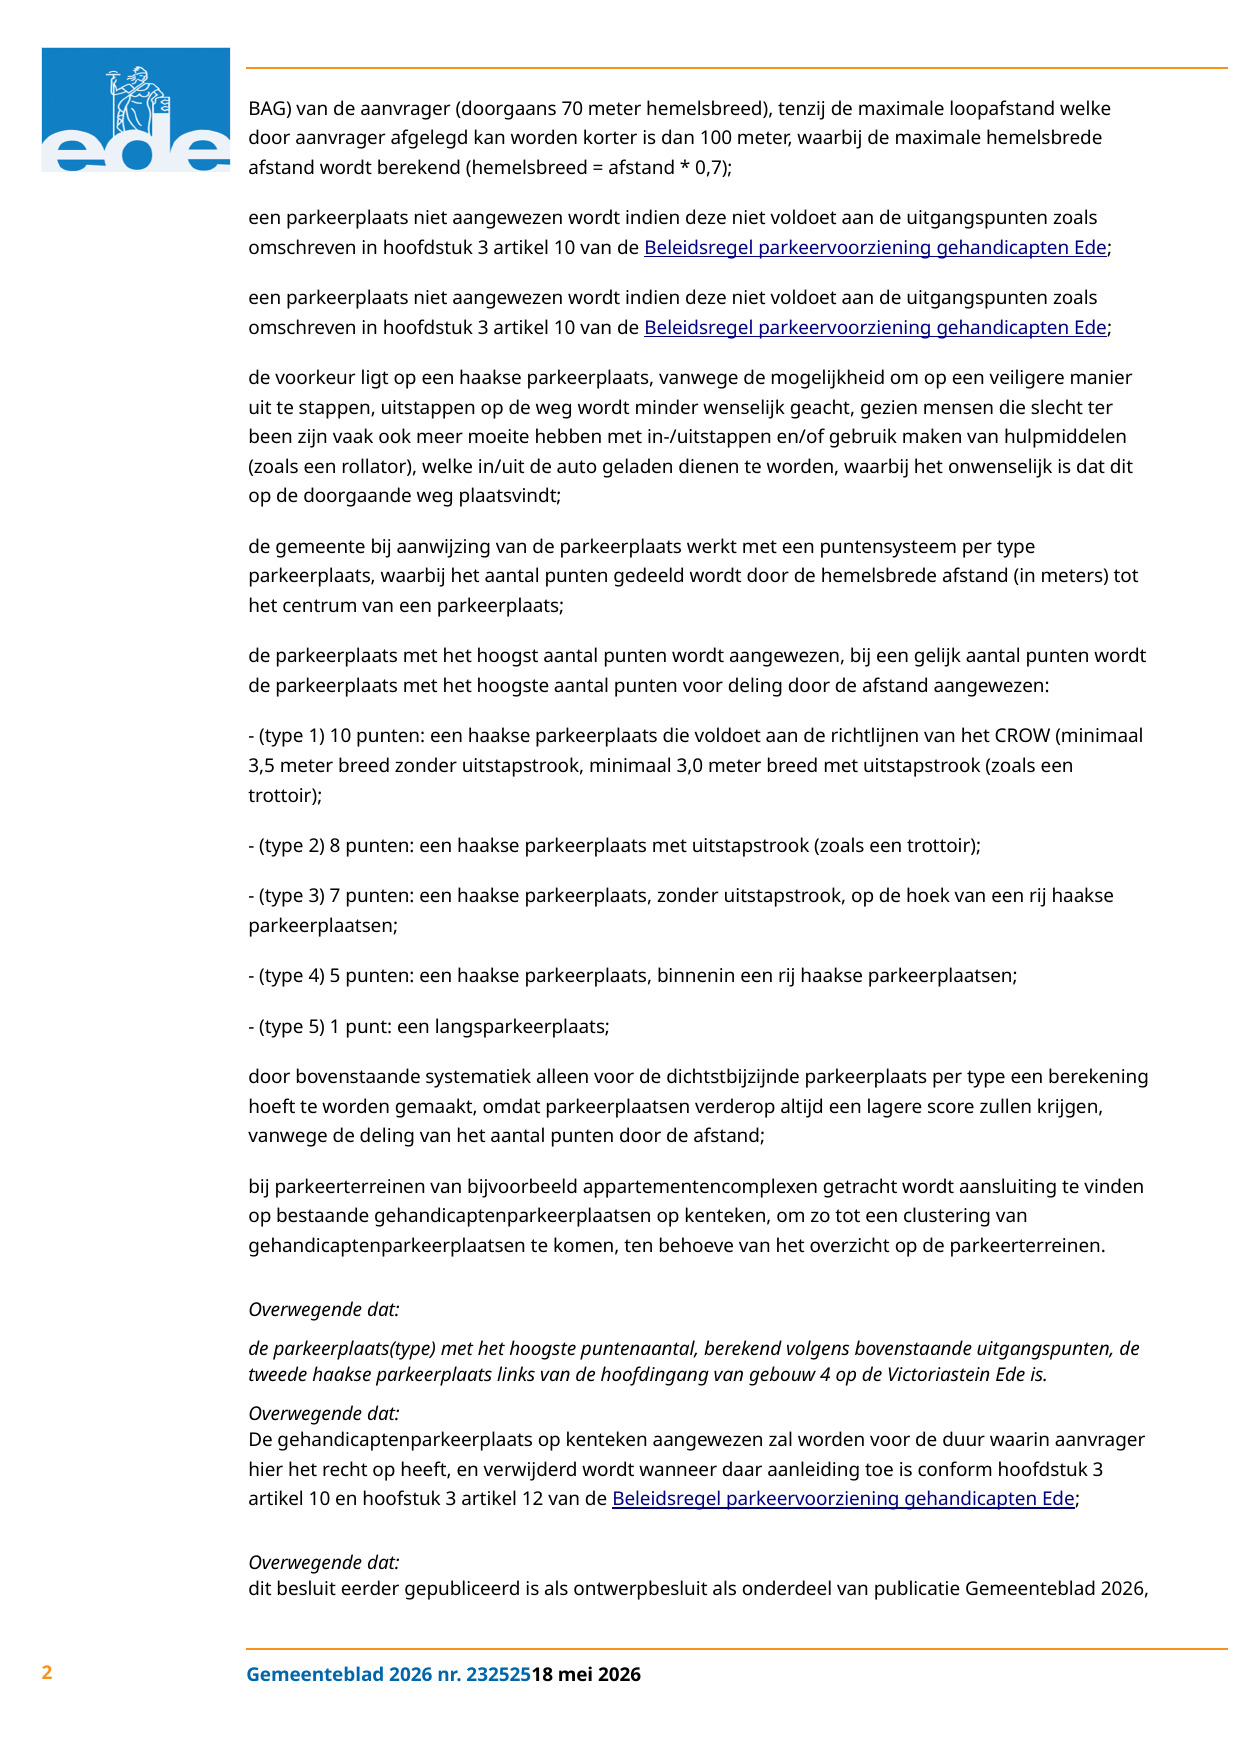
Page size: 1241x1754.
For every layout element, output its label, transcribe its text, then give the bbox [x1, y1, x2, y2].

text - (type 3) 7 punten: een haakse parkeerplaats, zonder uitstapstrook, op de hoek van een rij haakse parkeerplaatsen; [248, 883, 1152, 938]
picture [41, 47, 231, 172]
text - (type 1) 10 punten: een haakse parkeerplaats die voldoet aan de richtlijnen van het CROW (minimaal 3,5 meter breed zonder uitstapstrook, minimaal 3,0 meter breed met uitstapstrook (zoals een trottoir); [248, 723, 1152, 808]
text de parkeerplaats(type) met het hoogste puntenaantal, berekend volgens bovenstaande uitgangspunten, de tweede haakse parkeerplaats links van de hoofdingang van gebouw 4 op de Victoriastein Ede is. [248, 1336, 1152, 1387]
text Overwegende dat: [248, 1549, 1152, 1575]
text bij parkeerterreinen van bijvoorbeeld appartementencomplexen getracht wordt aansluiting te vinden op bestaande gehandicaptenparkeerplaatsen op kenteken, om zo tot een clustering van gehandicaptenparkeerplaatsen te komen, ten behoeve van het overzicht op de parkeerterreinen. [248, 1173, 1152, 1258]
text de gemeente bij aanwijzing van de parkeerplaats werkt met een puntensysteem per type parkeerplaats, waarbij het aantal punten gedeeld wordt door de hemelsbrede afstand (in meters) tot het centrum van een parkeerplaats; [248, 533, 1152, 618]
text een parkeerplaats niet aangewezen wordt indien deze niet voldoet aan de uitgangspunten zoals omschreven in hoofdstuk 3 artikel 10 van de Beleidsregel parkeervoorziening gehandicapten Ede; [248, 284, 1152, 340]
text De gehandicaptenparkeerplaats op kenteken aangewezen zal worden voor de duur waarin aanvrager hier het recht op heeft, en verwijderd wordt wanneer daar aanleiding toe is conform hoofdstuk 3 artikel 10 en hoofstuk 3 artikel 12 van de Beleidsregel parkeervoorziening gehandicapten Ede; [248, 1426, 1152, 1511]
text een parkeerplaats niet aangewezen wordt indien deze niet voldoet aan de uitgangspunten zoals omschreven in hoofdstuk 3 artikel 10 van de Beleidsregel parkeervoorziening gehandicapten Ede; [248, 204, 1152, 260]
text - (type 5) 1 punt: een langsparkeerplaats; [248, 1013, 1152, 1039]
text - (type 4) 5 punten: een haakse parkeerplaats, binnenin een rij haakse parkeerplaatsen; [248, 963, 1152, 988]
text Overwegende dat: [248, 1401, 1152, 1426]
text dit besluit eerder gepubliceerd is als ontwerpbesluit als onderdeel van publicatie Gemeenteblad 2026, [248, 1575, 1152, 1601]
text BAG) van de aanvrager (doorgaans 70 meter hemelsbreed), tenzij de maximale loopafstand welke door aanvrager afgelegd kan worden korter is dan 100 meter, waarbij de maximale hemelsbrede afstand wordt berekend (hemelsbreed = afstand * 0,7); [248, 95, 1152, 180]
text de parkeerplaats met het hoogst aantal punten wordt aangewezen, bij een gelijk aantal punten wordt de parkeerplaats met het hoogste aantal punten voor deling door de afstand aangewezen: [248, 643, 1152, 698]
text de voorkeur ligt op een haakse parkeerplaats, vanwege de mogelijkheid om op een veiligere manier uit te stappen, uitstappen op de weg wordt minder wenselijk geacht, gezien mensen die slecht ter been zijn vaak ook meer moeite hebben met in-/uitstappen en/of gebruik maken van hulpmiddelen (zoals een rollator), welke in/uit de auto geladen dienen te worden, waarbij het onwenselijk is dat dit op de doorgaande weg plaatsvindt; [248, 364, 1152, 508]
text Overwegende dat: [248, 1296, 1152, 1322]
text - (type 2) 8 punten: een haakse parkeerplaats met uitstapstrook (zoals een trottoir); [248, 832, 1152, 858]
text door bovenstaande systematiek alleen voor de dichtstbijzijnde parkeerplaats per type een berekening hoeft te worden gemaakt, omdat parkeerplaatsen verderop altijd een lagere score zullen krijgen, vanwege de deling van het aantal punten door de afstand; [248, 1063, 1152, 1148]
